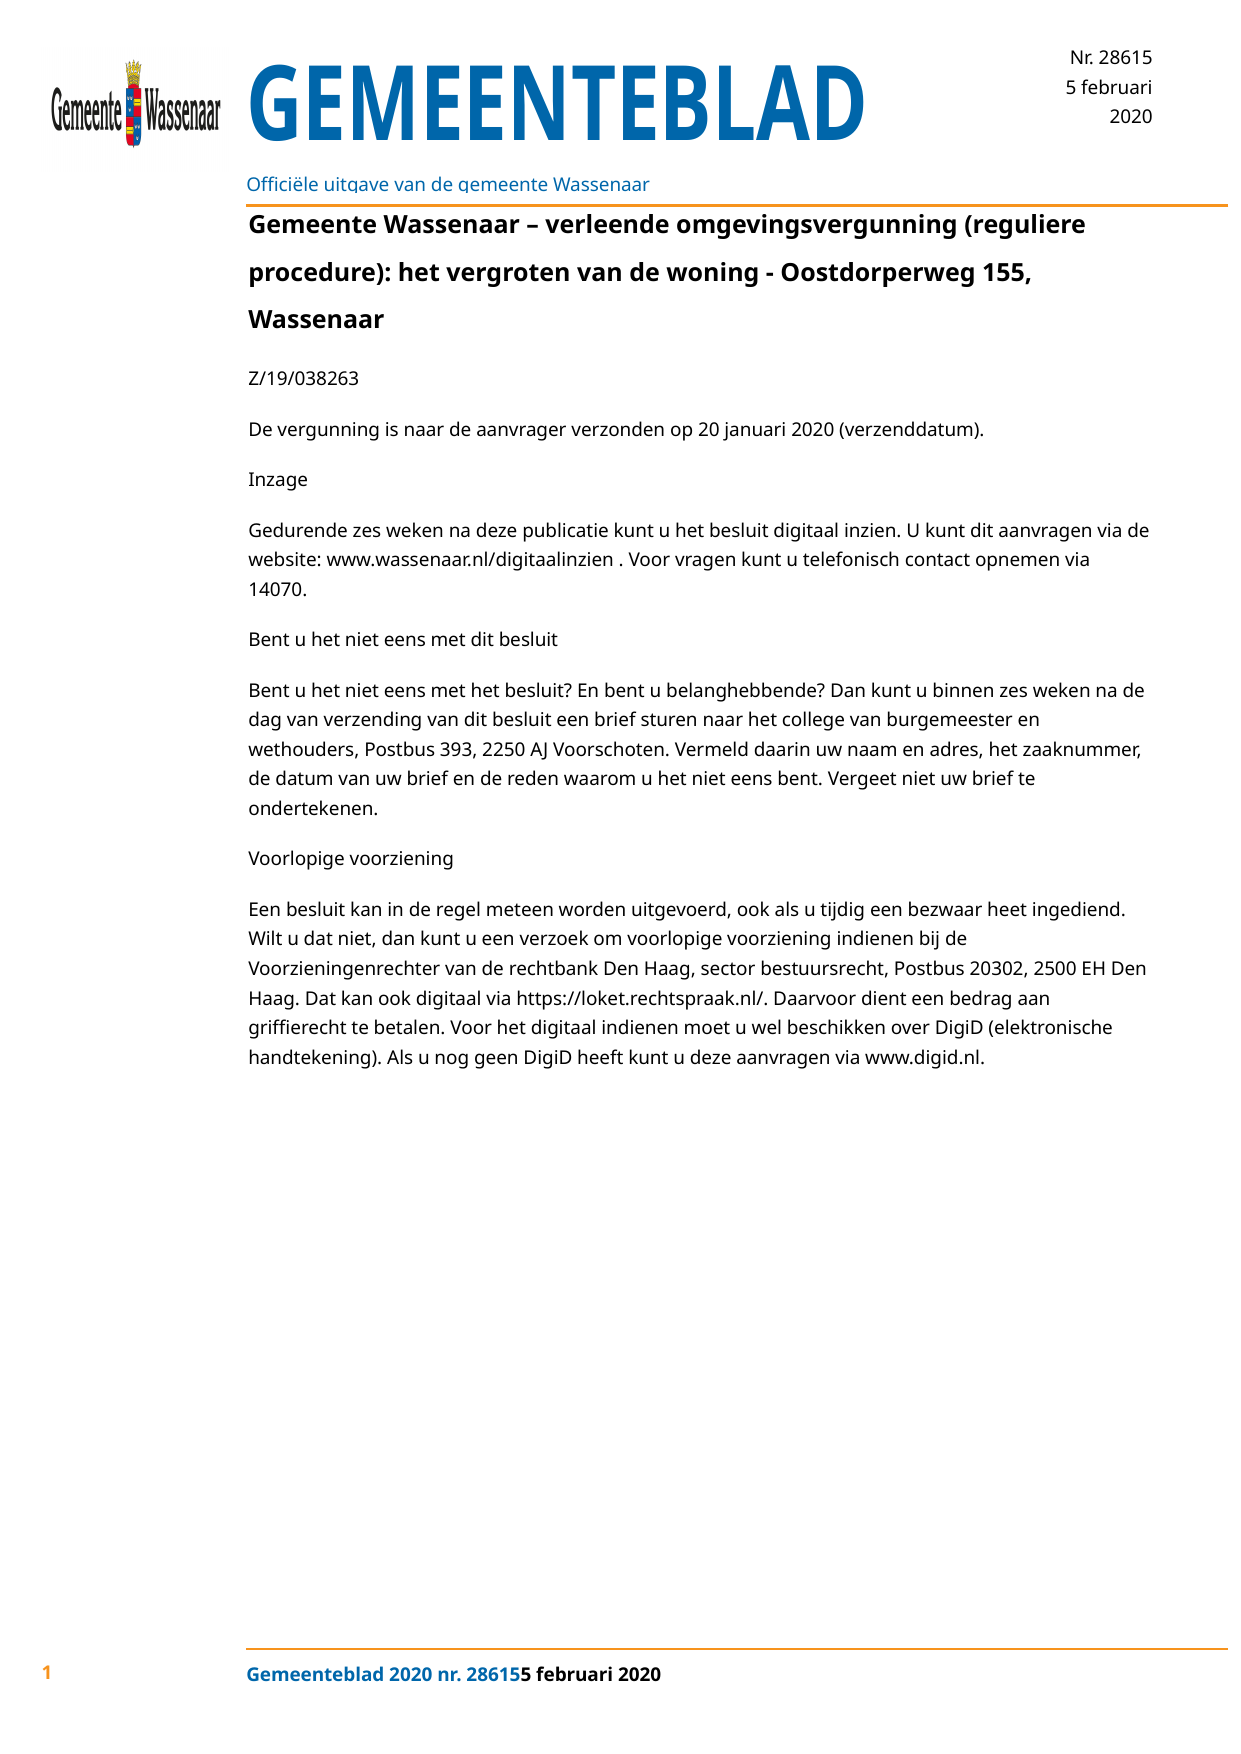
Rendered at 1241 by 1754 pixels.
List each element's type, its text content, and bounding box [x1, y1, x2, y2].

text Een besluit kan in de regel meteen worden uitgevoerd, ook als u tijdig een bezwaar heet ingediend. Wilt u dat niet, dan kunt u een verzoek om voorlopige voorziening indienen bij de Voorzieningenrechter van de rechtbank Den Haag, sector bestuursrecht, Postbus 20302, 2500 EH Den Haag. Dat kan ook digitaal via https://loket.rechtspraak.nl/. Daarvoor dient een bedrag aan griffierecht te betalen. Voor het digitaal indienen moet u wel beschikken over DigiD (elektronische handtekening). Als u nog geen DigiD heeft kunt u deze aanvragen via www.digid.nl. [248, 896, 1152, 1069]
text Voorlopige voorziening [248, 846, 1152, 871]
picture [41, 47, 231, 172]
text De vergunning is naar de aanvrager verzonden op 20 januari 2020 (verzenddatum). [248, 416, 1152, 442]
text Inzage [248, 466, 1152, 492]
text Bent u het niet eens met dit besluit [248, 626, 1152, 652]
text Bent u het niet eens met het besluit? En bent u belanghebbende? Dan kunt u binnen zes weken na de dag van verzending van dit besluit een brief sturen naar het college van burgemeester en wethouders, Postbus 393, 2250 AJ Voorschoten. Vermeld daarin uw naam en adres, het zaaknummer, de datum van uw brief en de reden waarom u het niet eens bent. Vergeet niet uw brief te ondertekenen. [248, 677, 1152, 821]
text Gemeente Wassenaar – verleende omgevingsvergunning (reguliere procedure): het vergroten van de woning - Oostdorperweg 155, Wassenaar [248, 207, 1152, 336]
text Z/19/038263 [248, 366, 1152, 391]
text Gedurende zes weken na deze publicatie kunt u het besluit digitaal inzien. U kunt dit aanvragen via de website: www.wassenaar.nl/digitaalinzien . Voor vragen kunt u telefonisch contact opnemen via 14070. [248, 517, 1152, 602]
